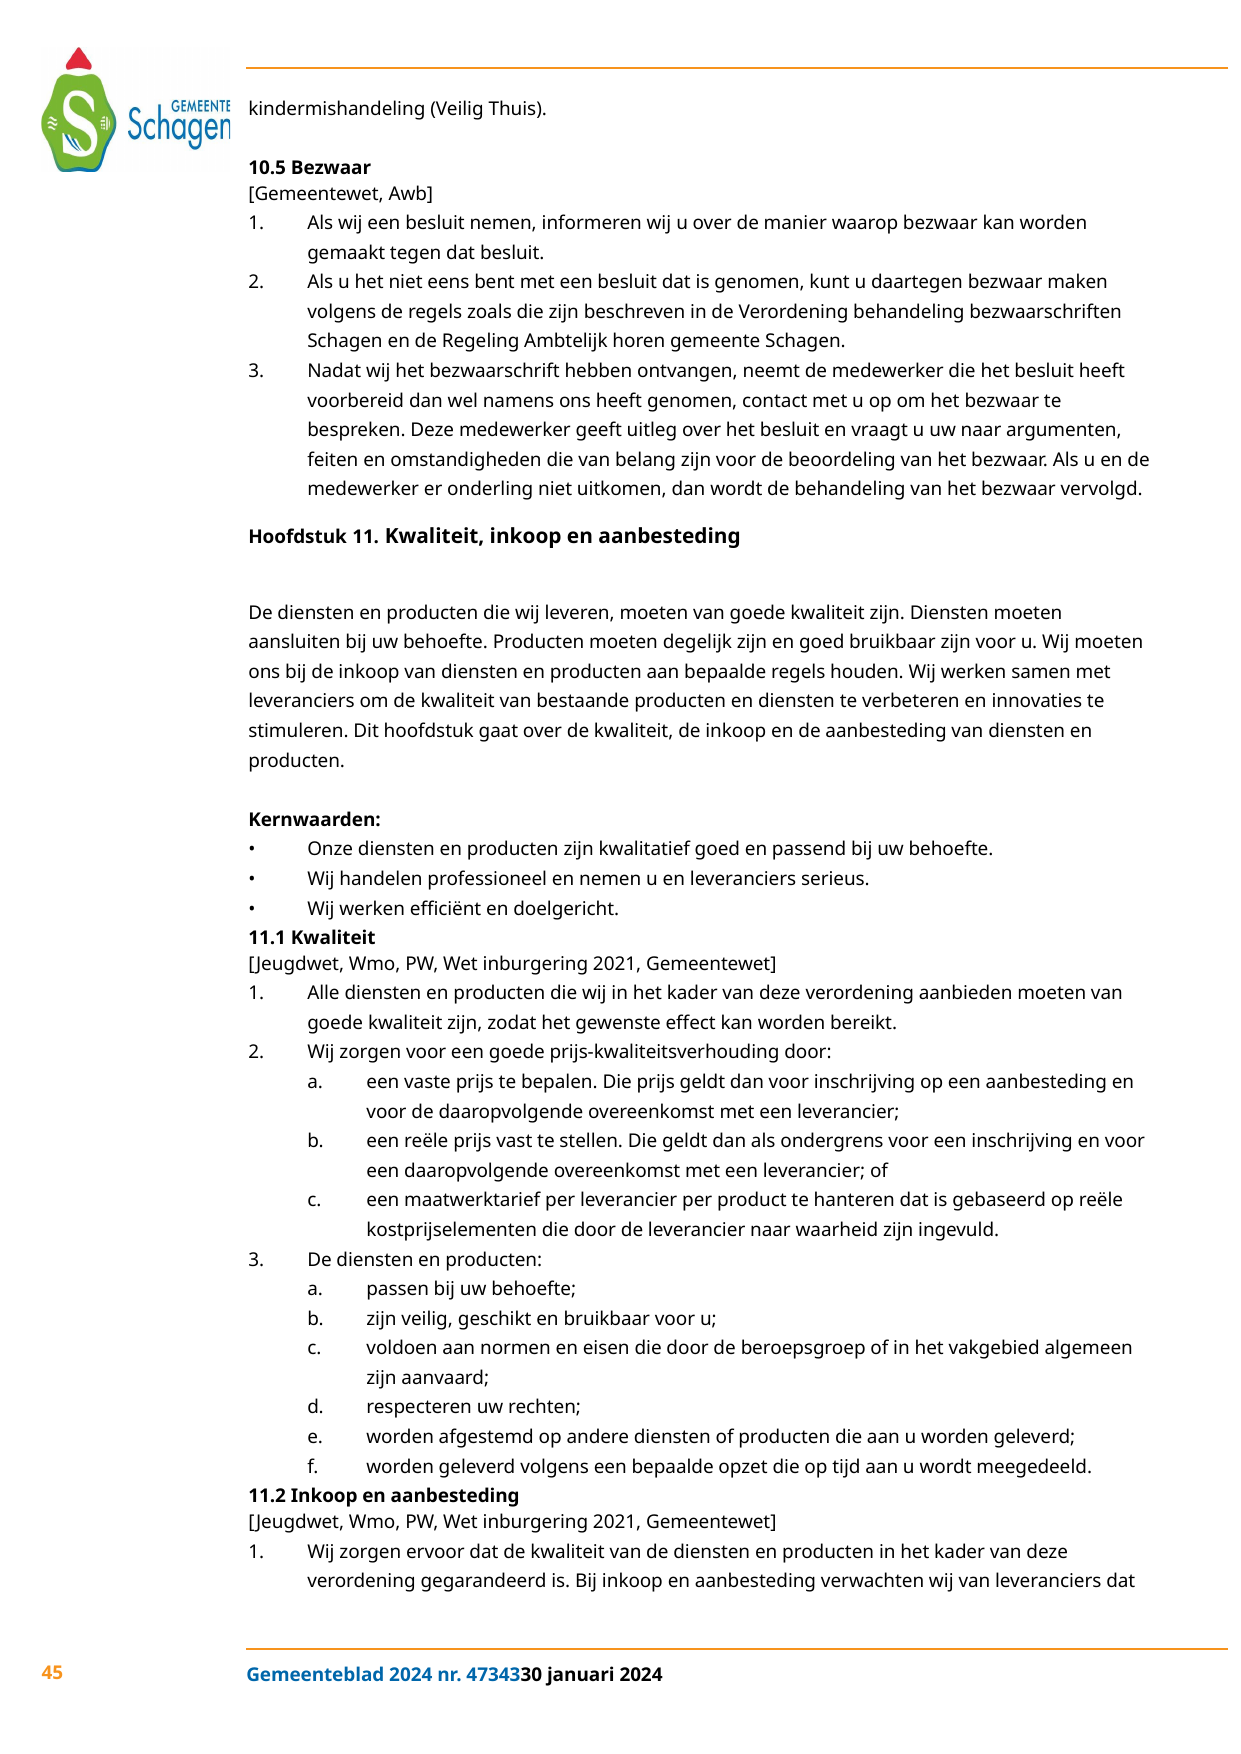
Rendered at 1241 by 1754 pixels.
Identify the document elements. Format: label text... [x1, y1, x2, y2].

text Hoofdstuk 11. Kwaliteit, inkoop en aanbesteding [248, 521, 1152, 549]
text [Gemeentewet, Awb] [248, 180, 1152, 205]
list worden afgestemd op andere diensten of producten die aan u worden geleverd; [307, 1423, 1152, 1449]
text [Jeugdwet, Wmo, PW, Wet inburgering 2021, Gemeentewet] [248, 950, 1152, 976]
list worden geleverd volgens een bepaalde opzet die op tijd aan u wordt meegedeeld. [307, 1453, 1152, 1479]
text 10.5 Bezwaar [248, 154, 1152, 180]
list Wij handelen professioneel en nemen u en leveranciers serieus. [248, 865, 1152, 891]
list Als u het niet eens bent met een besluit dat is genomen, kunt u daartegen bezwaar maken volgens de regels zoals die zijn beschreven in de Verordening behandeling bezwaarschriften Schagen en de Regeling Ambtelijk horen gemeente Schagen. [248, 268, 1152, 353]
list Onze diensten en producten zijn kwalitatief goed en passend bij uw behoefte. [248, 836, 1152, 861]
picture [41, 47, 231, 172]
list Wij zorgen ervoor dat de kwaliteit van de diensten en producten in het kader van deze verordening gegarandeerd is. Bij inkoop en aanbesteding verwachten wij van leveranciers dat [248, 1538, 1152, 1593]
list een reële prijs vast te stellen. Die geldt dan als ondergrens voor een inschrijving en voor een daaropvolgende overeenkomst met een leverancier; of [307, 1127, 1152, 1183]
text kindermishandeling (Veilig Thuis). [248, 95, 1152, 121]
list voldoen aan normen en eisen die door de beroepsgroep of in het vakgebied algemeen zijn aanvaard; [307, 1334, 1152, 1390]
list respecteren uw rechten; [307, 1394, 1152, 1419]
list Wij werken efficiënt en doelgericht. [248, 895, 1152, 920]
list Nadat wij het bezwaarschrift hebben ontvangen, neemt de medewerker die het besluit heeft voorbereid dan wel namens ons heeft genomen, contact met u op om het bezwaar te bespreken. Deze medewerker geeft uitleg over het besluit en vraagt u uw naar argumenten, feiten en omstandigheden die van belang zijn voor de beoordeling van het bezwaar. Als u en de medewerker er onderling niet uitkomen, dan wordt de behandeling van het bezwaar vervolgd. [248, 357, 1152, 501]
list De diensten en producten: [248, 1246, 1152, 1272]
text Kernwaarden: [248, 806, 1152, 832]
list Alle diensten en producten die wij in het kader van deze verordening aanbieden moeten van goede kwaliteit zijn, zodat het gewenste effect kan worden bereikt. [248, 979, 1152, 1035]
list een maatwerktarief per leverancier per product te hanteren dat is gebaseerd op reële kostprijselementen die door de leverancier naar waarheid zijn ingevuld. [307, 1187, 1152, 1242]
text 11.1 Kwaliteit [248, 924, 1152, 950]
text De diensten en producten die wij leveren, moeten van goede kwaliteit zijn. Diensten moeten aansluiten bij uw behoefte. Producten moeten degelijk zijn en goed bruikbaar zijn voor u. Wij moeten ons bij de inkoop van diensten en producten aan bepaalde regels houden. Wij werken samen met leveranciers om de kwaliteit van bestaande producten en diensten te verbeteren en innovaties te stimuleren. Dit hoofdstuk gaat over de kwaliteit, de inkoop en de aanbesteding van diensten en producten. [248, 599, 1152, 772]
list passen bij uw behoefte; [307, 1275, 1152, 1301]
text 11.2 Inkoop en aanbesteding [248, 1482, 1152, 1508]
list een vaste prijs te bepalen. Die prijs geldt dan voor inschrijving op een aanbesteding en voor de daaropvolgende overeenkomst met een leverancier; [307, 1068, 1152, 1124]
list Wij zorgen voor een goede prijs-kwaliteitsverhouding door: [248, 1039, 1152, 1064]
text [Jeugdwet, Wmo, PW, Wet inburgering 2021, Gemeentewet] [248, 1508, 1152, 1534]
list zijn veilig, geschikt en bruikbaar voor u; [307, 1305, 1152, 1331]
list Als wij een besluit nemen, informeren wij u over de manier waarop bezwaar kan worden gemaakt tegen dat besluit. [248, 209, 1152, 264]
